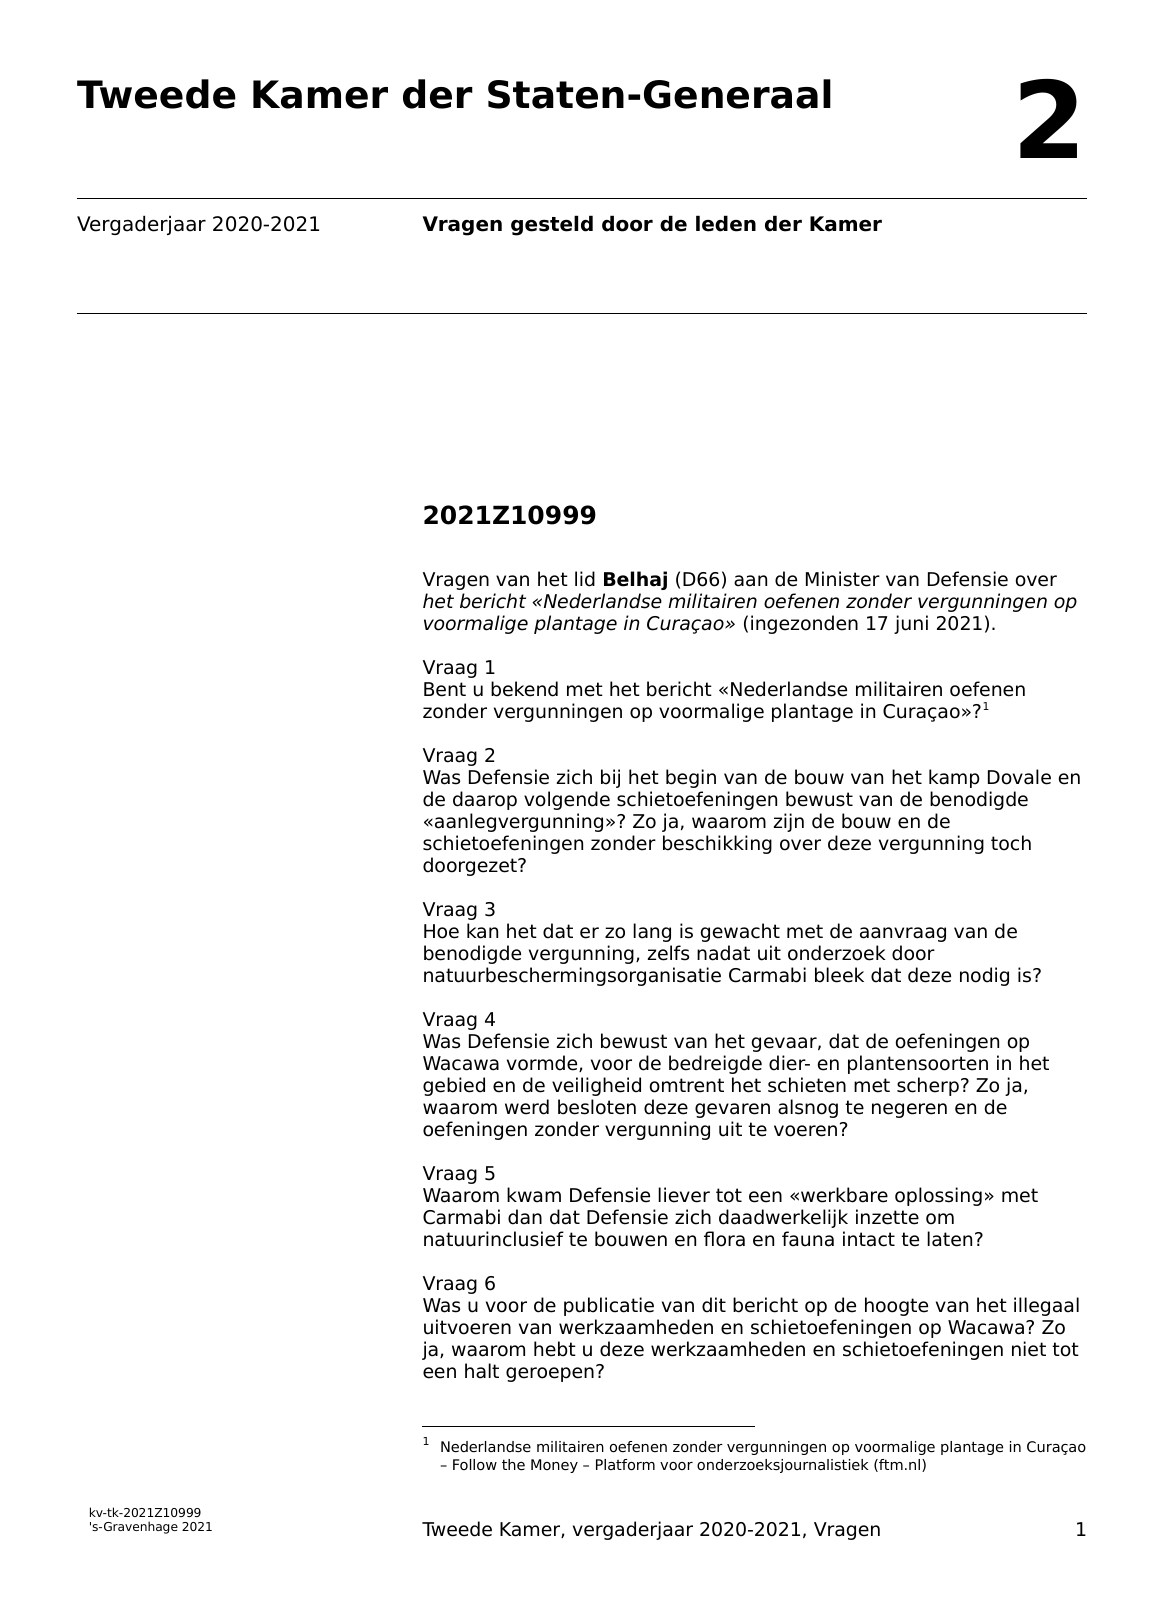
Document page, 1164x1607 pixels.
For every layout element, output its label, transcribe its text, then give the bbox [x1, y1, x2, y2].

text 's-Gravenhage 2021 [88, 1520, 323, 1534]
text Bent u bekend met het bericht «Nederlandse militairen oefenen zonder vergunningen op voormalige plantage in Curaçao»? [422, 679, 1087, 723]
text Vraag 1 [422, 657, 1087, 679]
table_header Tweede Kamer der Staten-Generaal [77, 59, 886, 198]
text Vragen van het lid Belhaj (D66) aan de Minister van Defensie over het bericht «Nederlandse militairen oefenen zonder vergunningen op voormalige plantage in Curaçao» (ingezonden 17 juni 2021). [422, 569, 1087, 635]
table_header 2 [886, 59, 1087, 198]
text Hoe kan het dat er zo lang is gewacht met de aanvraag van de benodigde vergunning, zelfs nadat uit onderzoek door natuurbeschermingsorganisatie Carmabi bleek dat deze nodig is? [422, 921, 1087, 987]
text Vraag 5 [422, 1163, 1087, 1185]
text Vraag 3 [422, 899, 1087, 921]
text Waarom kwam Defensie liever tot een «werkbare oplossing» met Carmabi dan dat Defensie zich daadwerkelijk inzette om natuurinclusief te bouwen en flora en fauna intact te laten? [422, 1185, 1087, 1251]
text 2021Z10999 [422, 501, 1087, 531]
table_cell Vergaderjaar 2020-2021 [77, 199, 422, 313]
text Nederlandse militairen oefenen zonder vergunningen op voormalige plantage in Curaçao – Follow the Money – Platform voor onderzoeksjournalistiek (ftm.nl) [422, 1435, 1087, 1474]
text Was Defensie zich bij het begin van de bouw van het kamp Dovale en de daarop volgende schietoefeningen bewust van de benodigde «aanlegvergunning»? Zo ja, waarom zijn de bouw en de schietoefeningen zonder beschikking over deze vergunning toch doorgezet? [422, 767, 1087, 877]
text Was u voor de publicatie van dit bericht op de hoogte van het illegaal uitvoeren van werkzaamheden en schietoefeningen op Wacawa? Zo ja, waarom hebt u deze werkzaamheden en schietoefeningen niet tot een halt geroepen? [422, 1295, 1087, 1383]
text Vraag 6 [422, 1273, 1087, 1295]
text Vraag 4 [422, 1009, 1087, 1031]
text kv-tk-2021Z10999 [88, 1506, 323, 1520]
table_cell Vragen gesteld door de leden der Kamer [422, 199, 1087, 313]
text Was Defensie zich bewust van het gevaar, dat de oefeningen op Wacawa vormde, voor de bedreigde dier- en plantensoorten in het gebied en de veiligheid omtrent het schieten met scherp? Zo ja, waarom werd besloten deze gevaren alsnog te negeren en de oefeningen zonder vergunning uit te voeren? [422, 1031, 1087, 1141]
text Vraag 2 [422, 745, 1087, 767]
